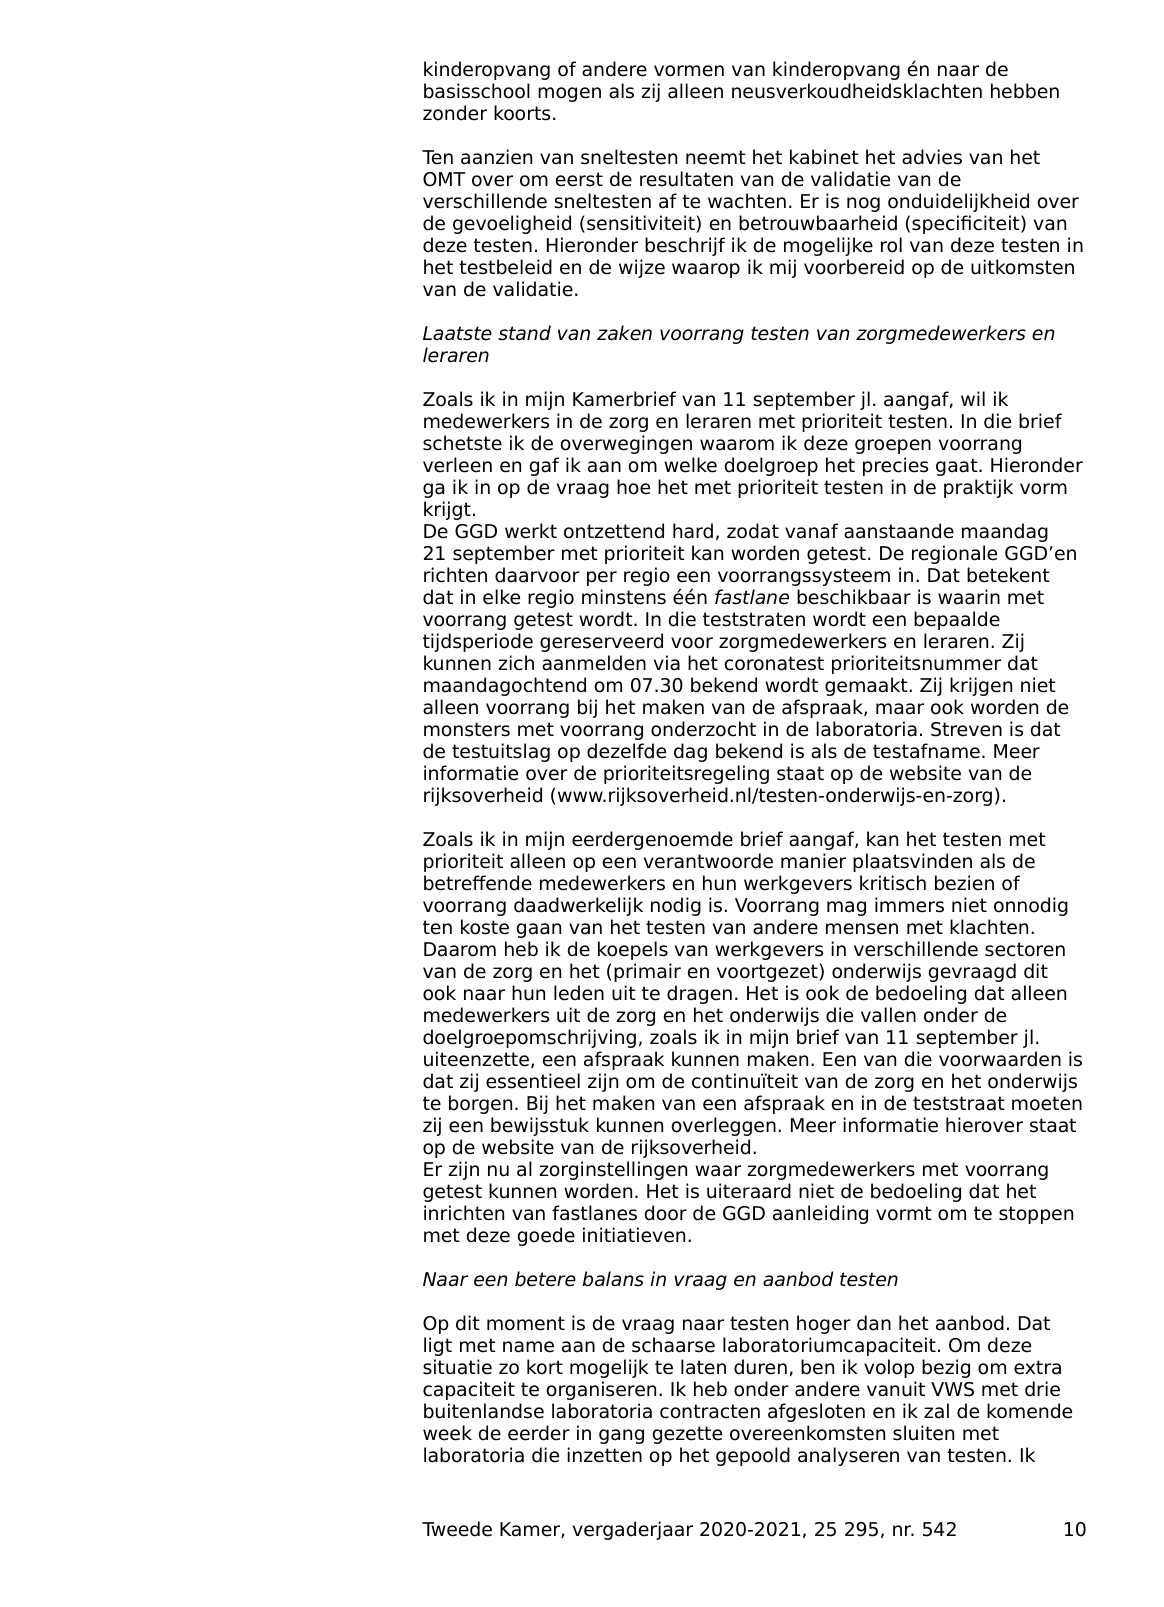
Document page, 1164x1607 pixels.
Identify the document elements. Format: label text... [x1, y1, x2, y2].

text Ten aanzien van sneltesten neemt het kabinet het advies van het OMT over om eerst de resultaten van de validatie van de verschillende sneltesten af te wachten. Er is nog onduidelijkheid over de gevoeligheid (sensitiviteit) en betrouwbaarheid (specificiteit) van deze testen. Hieronder beschrijf ik de mogelijke rol van deze testen in het testbeleid en de wijze waarop ik mij voorbereid op de uitkomsten van de validatie. [422, 147, 1087, 301]
text Er zijn nu al zorginstellingen waar zorgmedewerkers met voorrang getest kunnen worden. Het is uiteraard niet de bedoeling dat het inrichten van fastlanes door de GGD aanleiding vormt om te stoppen met deze goede initiatieven. [422, 1159, 1087, 1247]
text kinderopvang of andere vormen van kinderopvang én naar de basisschool mogen als zij alleen neusverkoudheidsklachten hebben zonder koorts. [422, 59, 1087, 125]
text De GGD werkt ontzettend hard, zodat vanaf aanstaande maandag 21 september met prioriteit kan worden getest. De regionale GGD’en richten daarvoor per regio een voorrangssysteem in. Dat betekent dat in elke regio minstens één fastlane beschikbaar is waarin met voorrang getest wordt. In die teststraten wordt een bepaalde tijdsperiode gereserveerd voor zorgmedewerkers en leraren. Zij kunnen zich aanmelden via het coronatest prioriteitsnummer dat maandagochtend om 07.30 bekend wordt gemaakt. Zij krijgen niet alleen voorrang bij het maken van de afspraak, maar ook worden de monsters met voorrang onderzocht in de laboratoria. Streven is dat de testuitslag op dezelfde dag bekend is als de testafname. Meer informatie over de prioriteitsregeling staat op de website van de rijksoverheid (www.rijksoverheid.nl/testen-onderwijs-en-zorg). [422, 521, 1087, 807]
text Zoals ik in mijn eerdergenoemde brief aangaf, kan het testen met prioriteit alleen op een verantwoorde manier plaatsvinden als de betreffende medewerkers en hun werkgevers kritisch bezien of voorrang daadwerkelijk nodig is. Voorrang mag immers niet onnodig ten koste gaan van het testen van andere mensen met klachten. Daarom heb ik de koepels van werkgevers in verschillende sectoren van de zorg en het (primair en voortgezet) onderwijs gevraagd dit ook naar hun leden uit te dragen. Het is ook de bedoeling dat alleen medewerkers uit de zorg en het onderwijs die vallen onder de doelgroepomschrijving, zoals ik in mijn brief van 11 september jl. uiteenzette, een afspraak kunnen maken. Een van die voorwaarden is dat zij essentieel zijn om de continuïteit van de zorg en het onderwijs te borgen. Bij het maken van een afspraak en in de teststraat moeten zij een bewijsstuk kunnen overleggen. Meer informatie hierover staat op de website van de rijksoverheid. [422, 829, 1087, 1159]
text Op dit moment is de vraag naar testen hoger dan het aanbod. Dat ligt met name aan de schaarse laboratoriumcapaciteit. Om deze situatie zo kort mogelijk te laten duren, ben ik volop bezig om extra capaciteit te organiseren. Ik heb onder andere vanuit VWS met drie buitenlandse laboratoria contracten afgesloten en ik zal de komende week de eerder in gang gezette overeenkomsten sluiten met laboratoria die inzetten op het gepoold analyseren van testen. Ik [422, 1313, 1087, 1467]
subtitle Laatste stand van zaken voorrang testen van zorgmedewerkers en leraren [422, 323, 1087, 367]
text Zoals ik in mijn Kamerbrief van 11 september jl. aangaf, wil ik medewerkers in de zorg en leraren met prioriteit testen. In die brief schetste ik de overwegingen waarom ik deze groepen voorrang verleen en gaf ik aan om welke doelgroep het precies gaat. Hieronder ga ik in op de vraag hoe het met prioriteit testen in de praktijk vorm krijgt. [422, 389, 1087, 521]
subtitle Naar een betere balans in vraag en aanbod testen [422, 1269, 1087, 1291]
